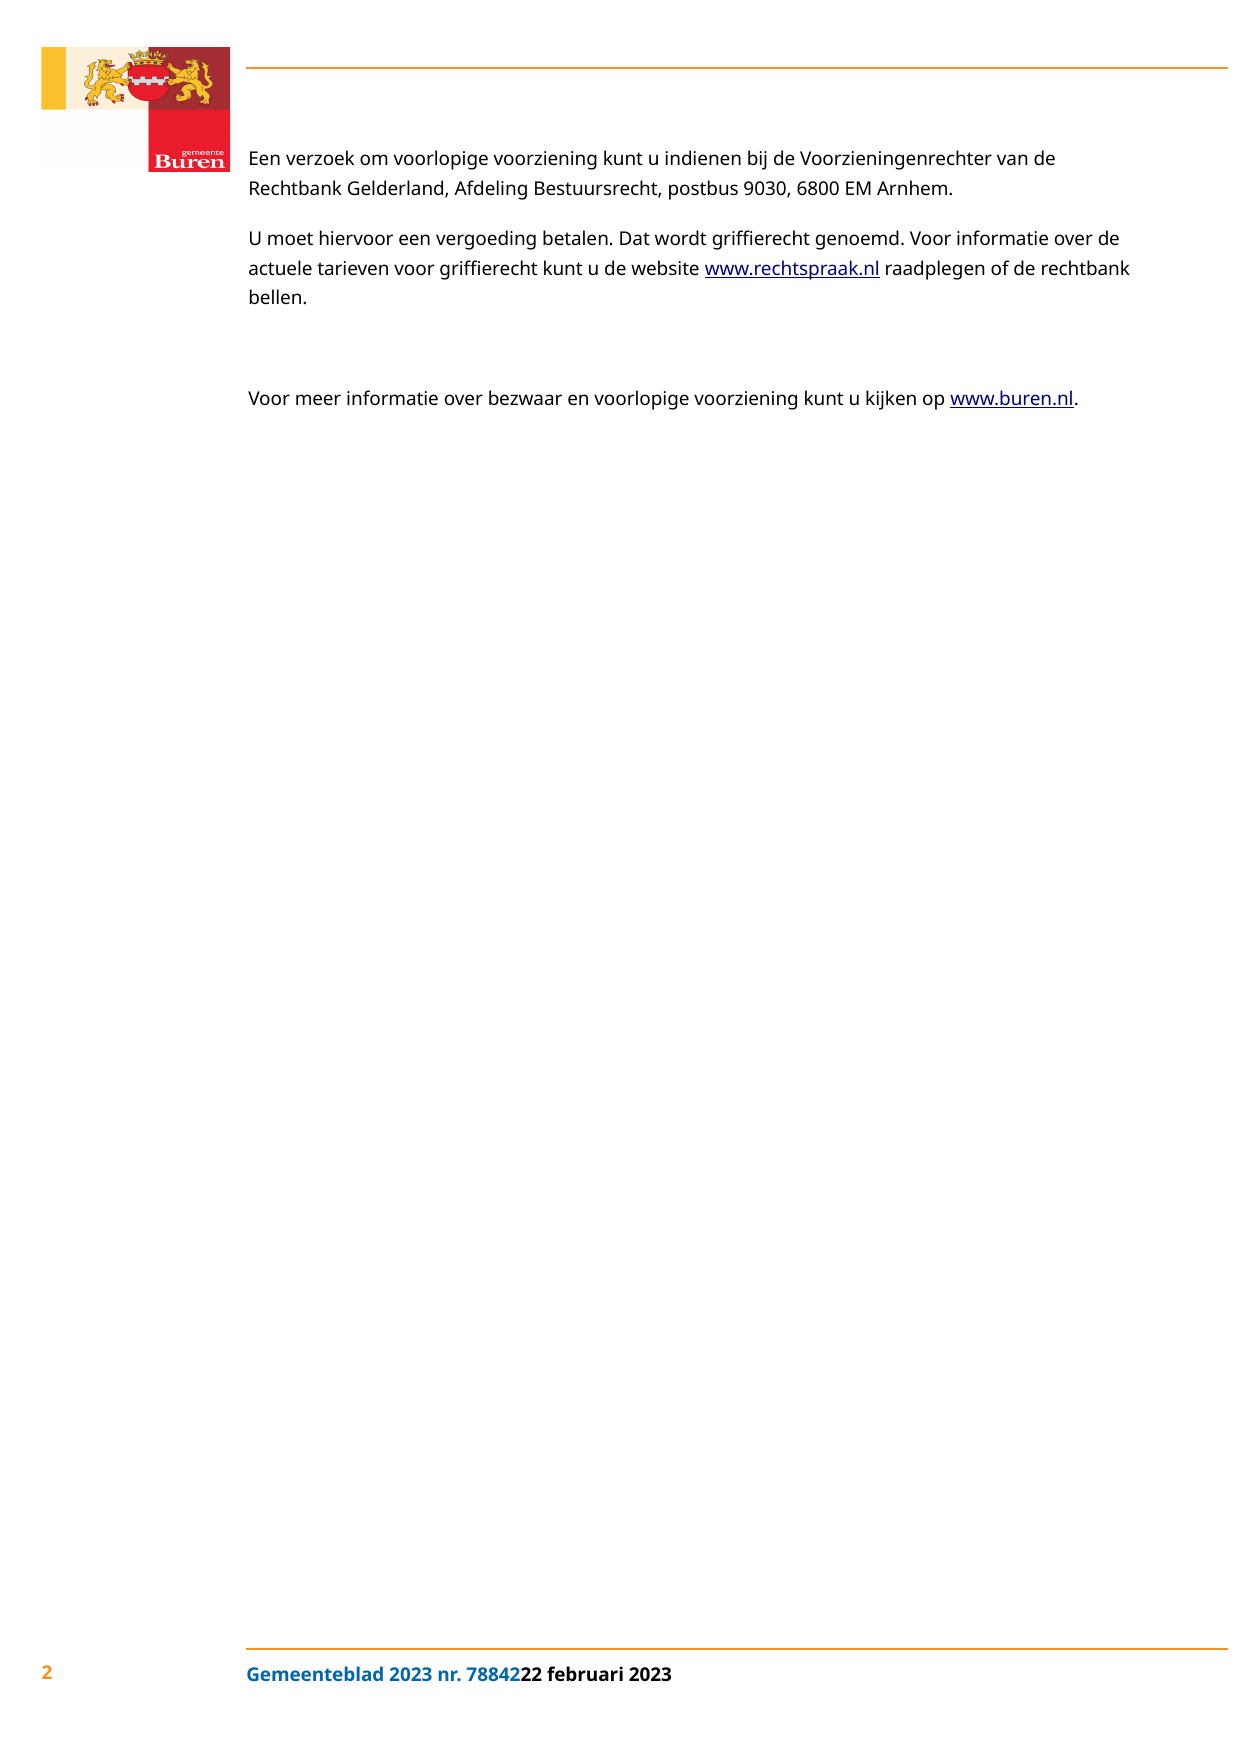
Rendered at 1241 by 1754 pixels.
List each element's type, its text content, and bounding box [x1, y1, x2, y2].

picture [41, 47, 231, 172]
text Een verzoek om voorlopige voorziening kunt u indienen bij de Voorzieningenrechter van de Rechtbank Gelderland, Afdeling Bestuursrecht, postbus 9030, 6800 EM Arnhem. [248, 145, 1152, 201]
text Voor meer informatie over bezwaar en voorlopige voorziening kunt u kijken op www.buren.nl. [248, 385, 1152, 411]
text U moet hiervoor een vergoeding betalen. Dat wordt griffierecht genoemd. Voor informatie over de actuele tarieven voor griffierecht kunt u de website www.rechtspraak.nl raadplegen of de rechtbank bellen. [248, 225, 1152, 310]
